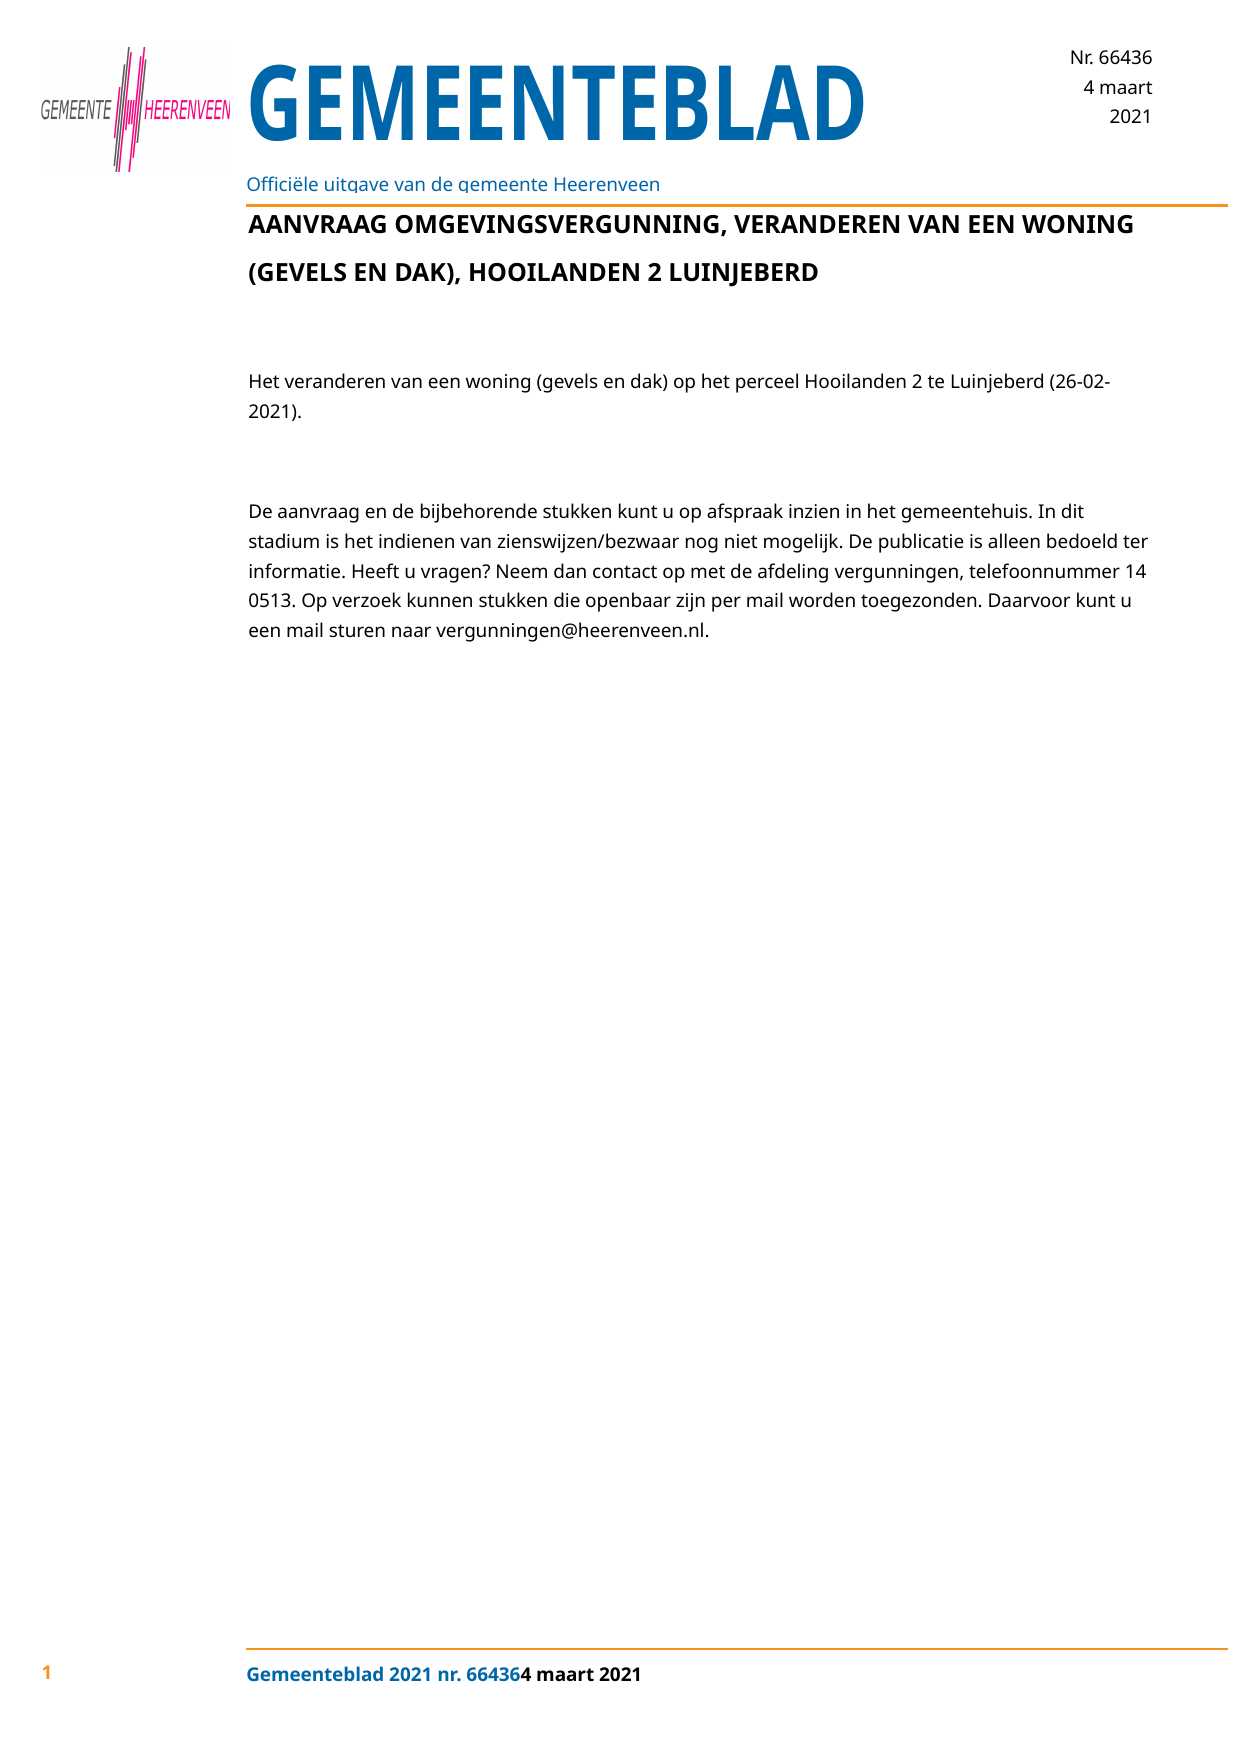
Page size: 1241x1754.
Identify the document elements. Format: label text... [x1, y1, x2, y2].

text Het veranderen van een woning (gevels en dak) op het perceel Hooilanden 2 te Luinjeberd (26-02-2021). [248, 368, 1152, 424]
text AANVRAAG OMGEVINGSVERGUNNING, VERANDEREN VAN EEN WONING (GEVELS EN DAK), HOOILANDEN 2 LUINJEBERD [248, 207, 1152, 288]
picture [41, 47, 231, 172]
text De aanvraag en de bijbehorende stukken kunt u op afspraak inzien in het gemeentehuis. In dit stadium is het indienen van zienswijzen/bezwaar nog niet mogelijk. De publicatie is alleen bedoeld ter informatie. Heeft u vragen? Neem dan contact op met de afdeling vergunningen, telefoonnummer 14 0513. Op verzoek kunnen stukken die openbaar zijn per mail worden toegezonden. Daarvoor kunt u een mail sturen naar vergunningen@heerenveen.nl. [248, 499, 1152, 643]
